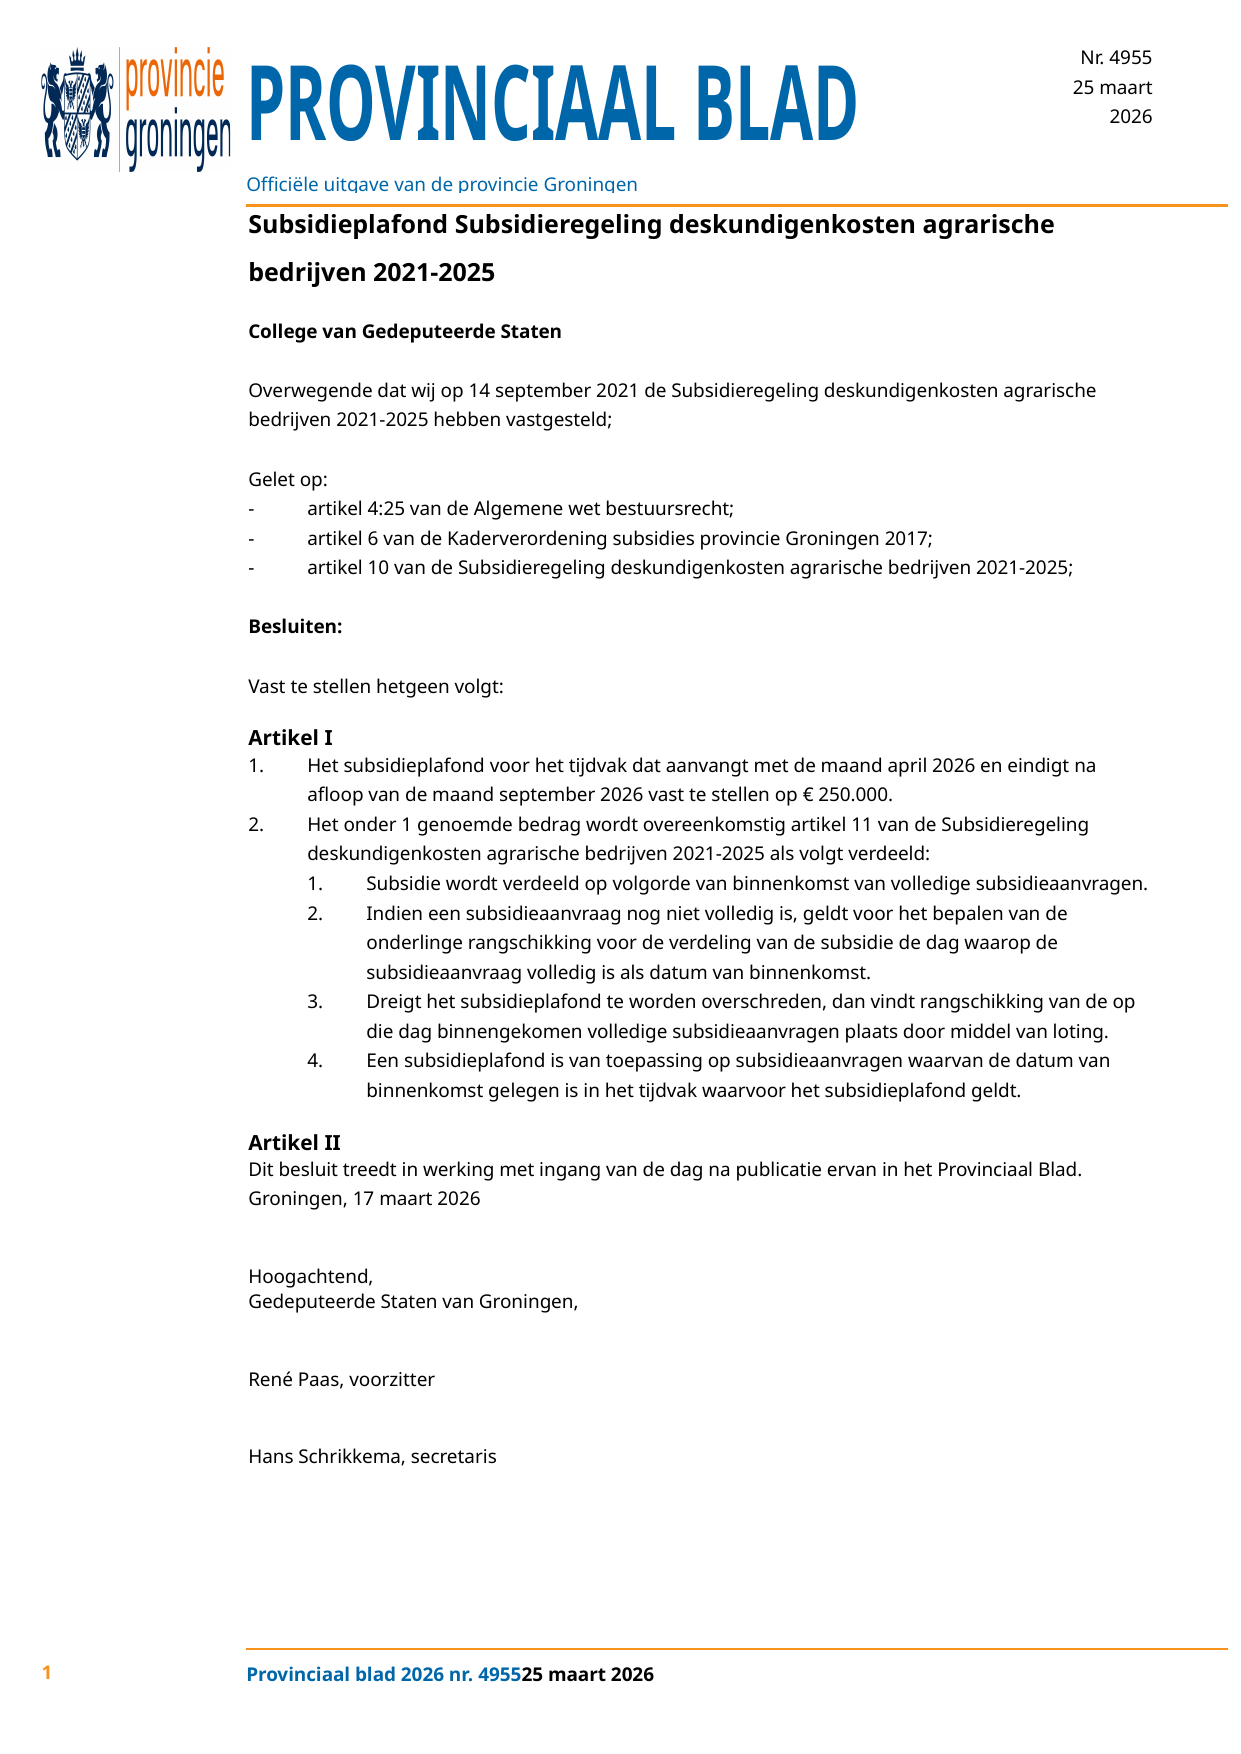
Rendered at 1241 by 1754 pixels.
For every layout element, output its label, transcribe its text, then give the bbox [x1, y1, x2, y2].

text Dit besluit treedt in werking met ingang van de dag na publicatie ervan in het Provinciaal Blad. [248, 1156, 1152, 1182]
list Een subsidieplafond is van toepassing op subsidieaanvragen waarvan de datum van binnenkomst gelegen is in het tijdvak waarvoor het subsidieplafond geldt. [307, 1048, 1152, 1103]
text Gedeputeerde Staten van Groningen, [248, 1288, 1152, 1314]
text Hoogachtend, [248, 1263, 1152, 1288]
text Subsidieplafond Subsidieregeling deskundigenkosten agrarische bedrijven 2021-2025 [248, 207, 1152, 288]
text Gelet op: [248, 466, 1152, 492]
list Dreigt het subsidieplafond te worden overschreden, dan vindt rangschikking van de op die dag binnengekomen volledige subsidieaanvragen plaats door middel van loting. [307, 988, 1152, 1044]
text Besluiten: [248, 614, 1152, 639]
text Artikel I [248, 723, 1152, 752]
text Hans Schrikkema, secretaris [248, 1443, 1152, 1469]
text René Paas, voorzitter [248, 1366, 1152, 1391]
picture [41, 47, 231, 172]
list Het subsidieplafond voor het tijdvak dat aanvangt met de maand april 2026 en eindigt na afloop van de maand september 2026 vast te stellen op € 250.000. [248, 752, 1152, 807]
list Subsidie wordt verdeeld op volgorde van binnenkomst van volledige subsidieaanvragen. [307, 870, 1152, 896]
text Artikel II [248, 1128, 1152, 1156]
list artikel 10 van de Subsidieregeling deskundigenkosten agrarische bedrijven 2021-2025; [248, 554, 1152, 580]
list Het onder 1 genoemde bedrag wordt overeenkomstig artikel 11 van de Subsidieregeling deskundigenkosten agrarische bedrijven 2021-2025 als volgt verdeeld: [248, 811, 1152, 866]
text Vast te stellen hetgeen volgt: [248, 673, 1152, 699]
text Overwegende dat wij op 14 september 2021 de Subsidieregeling deskundigenkosten agrarische bedrijven 2021-2025 hebben vastgesteld; [248, 377, 1152, 432]
list artikel 4:25 van de Algemene wet bestuursrecht; [248, 495, 1152, 521]
text College van Gedeputeerde Staten [248, 318, 1152, 344]
list Indien een subsidieaanvraag nog niet volledig is, geldt voor het bepalen van de onderlinge rangschikking voor de verdeling van de subsidie de dag waarop de subsidieaanvraag volledig is als datum van binnenkomst. [307, 900, 1152, 984]
text Groningen, 17 maart 2026 [248, 1186, 1152, 1211]
list artikel 6 van de Kaderverordening subsidies provincie Groningen 2017; [248, 525, 1152, 551]
